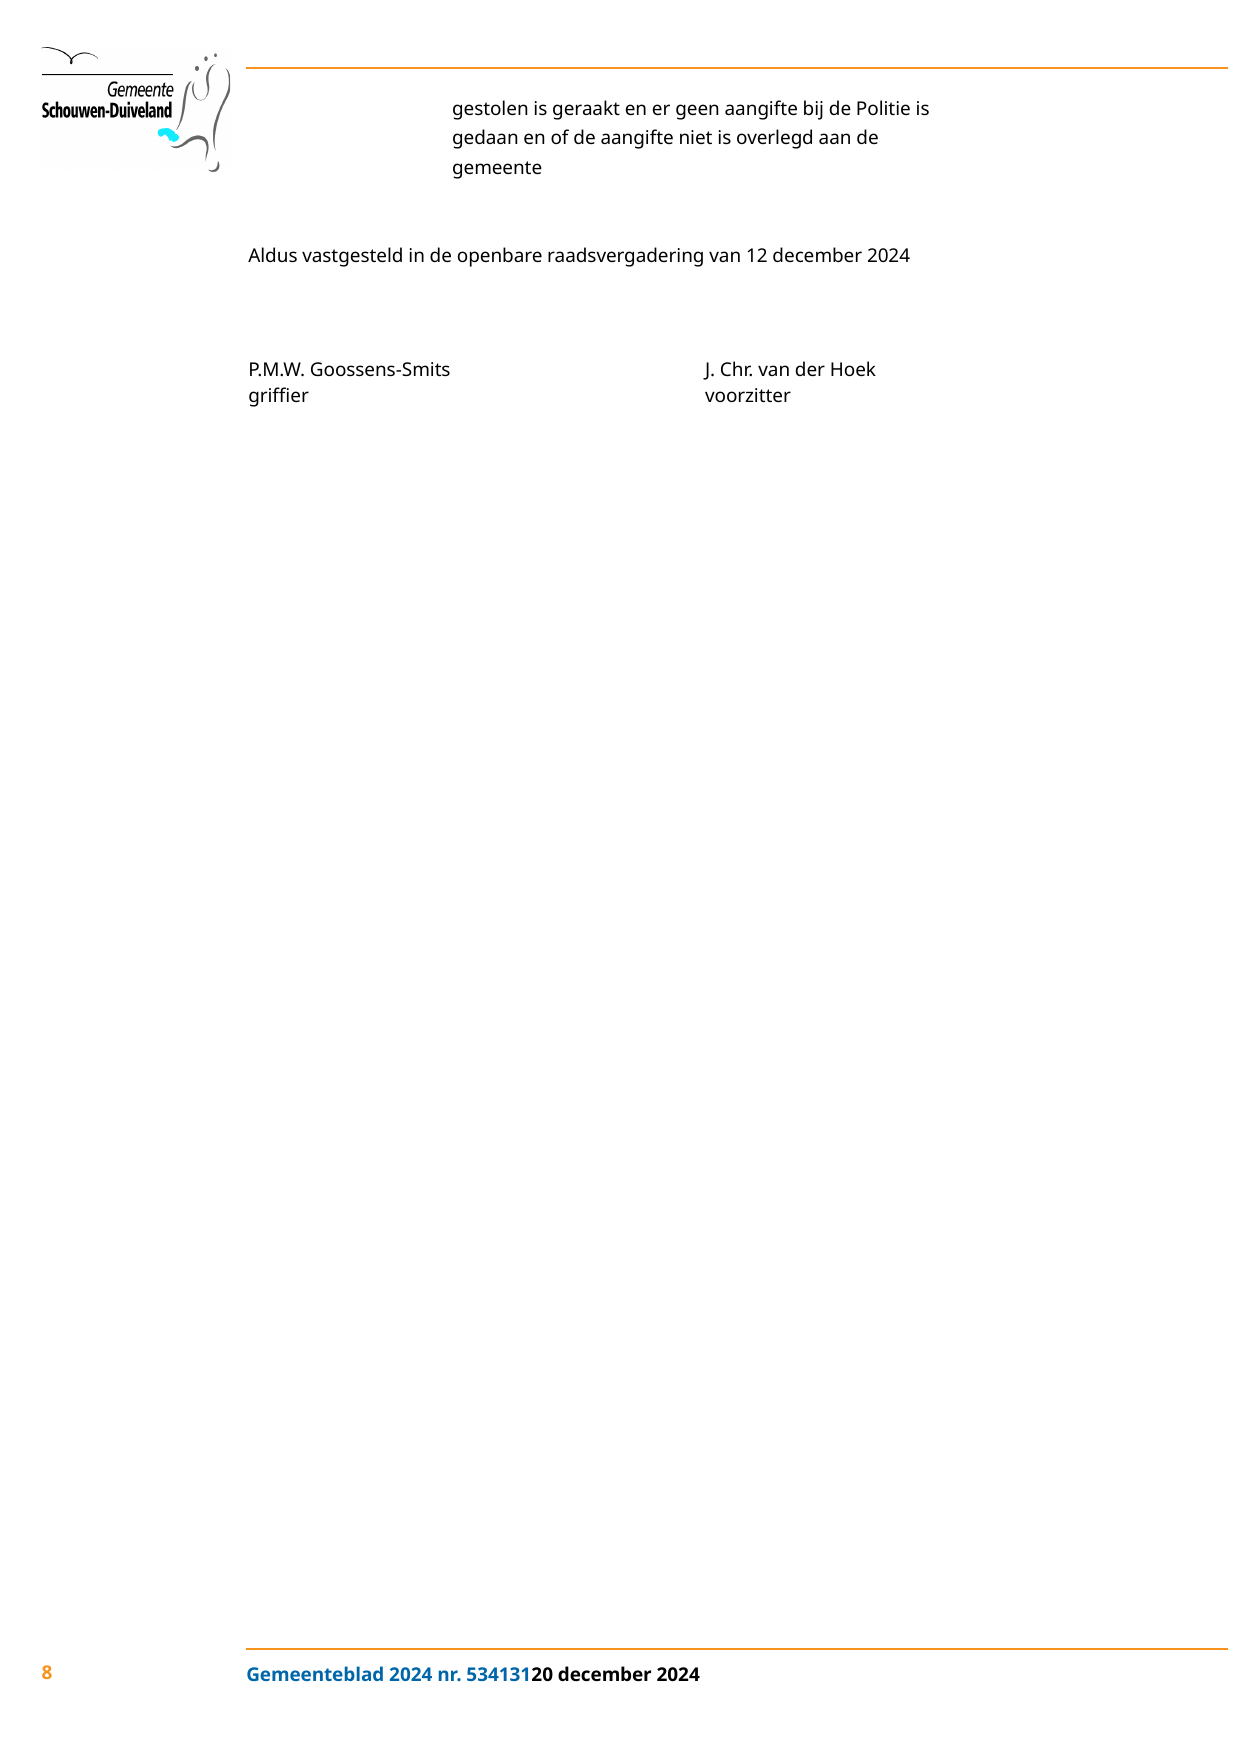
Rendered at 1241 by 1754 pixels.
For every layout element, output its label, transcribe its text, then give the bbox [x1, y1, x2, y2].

table_cell J. Chr. van der Hoek [705, 357, 1152, 382]
table_header [705, 331, 1152, 357]
table_cell [948, 95, 1152, 180]
table_cell [248, 95, 452, 180]
table_cell P.M.W. Goossens-Smits [248, 357, 705, 382]
table_cell griffier [248, 383, 705, 408]
table_cell gestolen is geraakt en er geen aangifte bij de Politie is gedaan en of de aangifte niet is overlegd aan de gemeente [452, 95, 948, 180]
table_cell voorzitter [705, 383, 1152, 408]
picture [41, 47, 231, 172]
text Aldus vastgesteld in de openbare raadsvergadering van 12 december 2024 [248, 242, 1152, 268]
table_header [248, 331, 705, 357]
